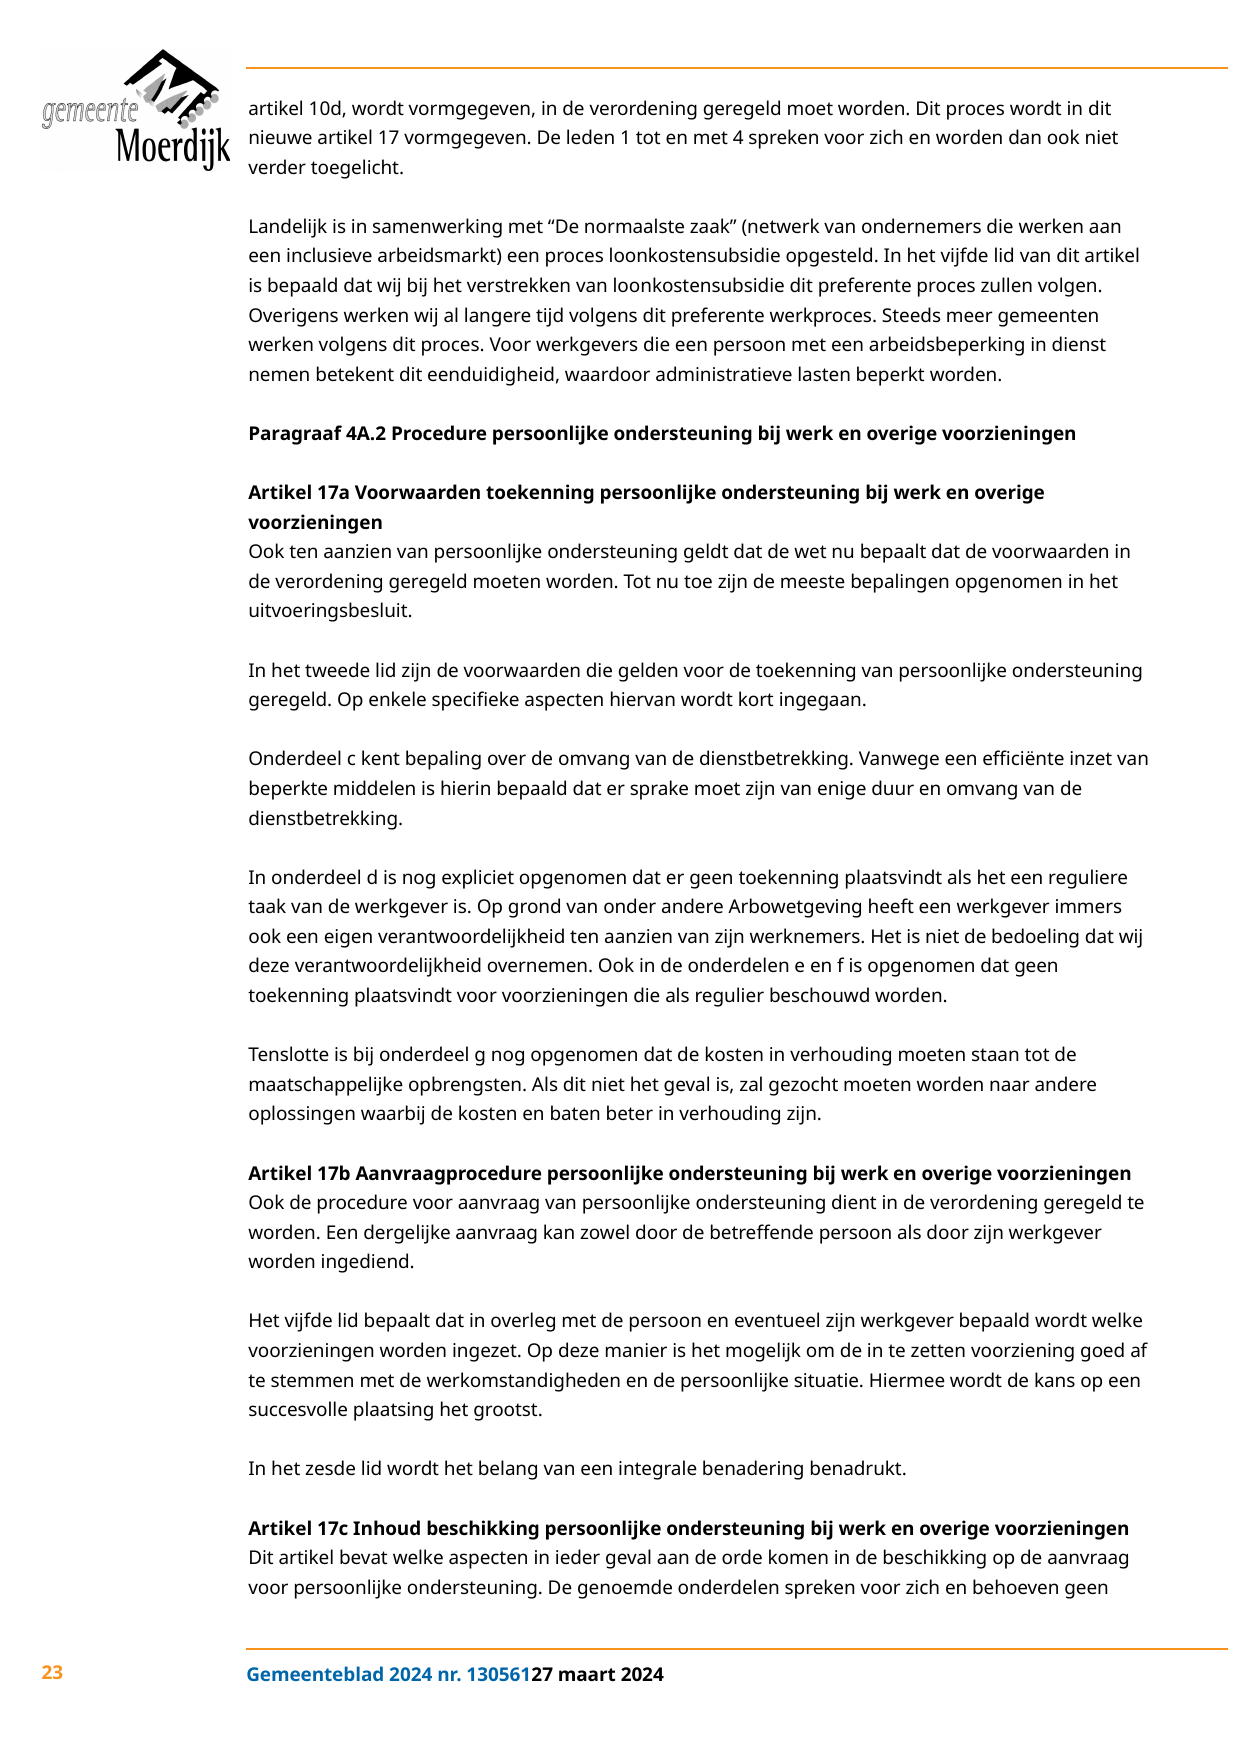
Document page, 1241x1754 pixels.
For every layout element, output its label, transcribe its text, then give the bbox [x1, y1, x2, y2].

text Ook ten aanzien van persoonlijke ondersteuning geldt dat de wet nu bepaalt dat de voorwaarden in de verordening geregeld moeten worden. Tot nu toe zijn de meeste bepalingen opgenomen in het uitvoeringsbesluit. [248, 538, 1152, 623]
text Tenslotte is bij onderdeel g nog opgenomen dat de kosten in verhouding moeten staan tot de maatschappelijke opbrengsten. Als dit niet het geval is, zal gezocht moeten worden naar andere oplossingen waarbij de kosten en baten beter in verhouding zijn. [248, 1041, 1152, 1126]
text Landelijk is in samenwerking met “De normaalste zaak” (netwerk van ondernemers die werken aan een inclusieve arbeidsmarkt) een proces loonkostensubsidie opgesteld. In het vijfde lid van dit artikel is bepaald dat wij bij het verstrekken van loonkostensubsidie dit preferente proces zullen volgen. Overigens werken wij al langere tijd volgens dit preferente werkproces. Steeds meer gemeenten werken volgens dit proces. Voor werkgevers die een persoon met een arbeidsbeperking in dienst nemen betekent dit eenduidigheid, waardoor administratieve lasten beperkt worden. [248, 213, 1152, 387]
text Artikel 17c Inhoud beschikking persoonlijke ondersteuning bij werk en overige voorzieningen [248, 1515, 1152, 1541]
text In het tweede lid zijn de voorwaarden die gelden voor de toekenning van persoonlijke ondersteuning geregeld. Op enkele specifieke aspecten hiervan wordt kort ingegaan. [248, 657, 1152, 712]
text In het zesde lid wordt het belang van een integrale benadering benadrukt. [248, 1456, 1152, 1481]
text artikel 10d, wordt vormgegeven, in de verordening geregeld moet worden. Dit proces wordt in dit nieuwe artikel 17 vormgegeven. De leden 1 tot en met 4 spreken voor zich en worden dan ook niet verder toegelicht. [248, 95, 1152, 180]
picture [41, 47, 231, 172]
text Het vijfde lid bepaalt dat in overleg met de persoon en eventueel zijn werkgever bepaald wordt welke voorzieningen worden ingezet. Op deze manier is het mogelijk om de in te zetten voorziening goed af te stemmen met de werkomstandigheden en de persoonlijke situatie. Hiermee wordt de kans op een succesvolle plaatsing het grootst. [248, 1308, 1152, 1422]
text Ook de procedure voor aanvraag van persoonlijke ondersteuning dient in de verordening geregeld te worden. Een dergelijke aanvraag kan zowel door de betreffende persoon als door zijn werkgever worden ingediend. [248, 1189, 1152, 1274]
text Artikel 17b Aanvraagprocedure persoonlijke ondersteuning bij werk en overige voorzieningen [248, 1160, 1152, 1186]
text Paragraaf 4A.2 Procedure persoonlijke ondersteuning bij werk en overige voorzieningen [248, 420, 1152, 446]
text Dit artikel bevat welke aspecten in ieder geval aan de orde komen in de beschikking op de aanvraag voor persoonlijke ondersteuning. De genoemde onderdelen spreken voor zich en behoeven geen [248, 1544, 1152, 1600]
text In onderdeel d is nog expliciet opgenomen dat er geen toekenning plaatsvindt als het een reguliere taak van de werkgever is. Op grond van onder andere Arbowetgeving heeft een werkgever immers ook een eigen verantwoordelijkheid ten aanzien van zijn werknemers. Het is niet de bedoeling dat wij deze verantwoordelijkheid overnemen. Ook in de onderdelen e en f is opgenomen dat geen toekenning plaatsvindt voor voorzieningen die als regulier beschouwd worden. [248, 864, 1152, 1008]
text Onderdeel c kent bepaling over de omvang van de dienstbetrekking. Vanwege een efficiënte inzet van beperkte middelen is hierin bepaald dat er sprake moet zijn van enige duur en omvang van de dienstbetrekking. [248, 746, 1152, 831]
text Artikel 17a Voorwaarden toekenning persoonlijke ondersteuning bij werk en overige voorzieningen [248, 479, 1152, 535]
